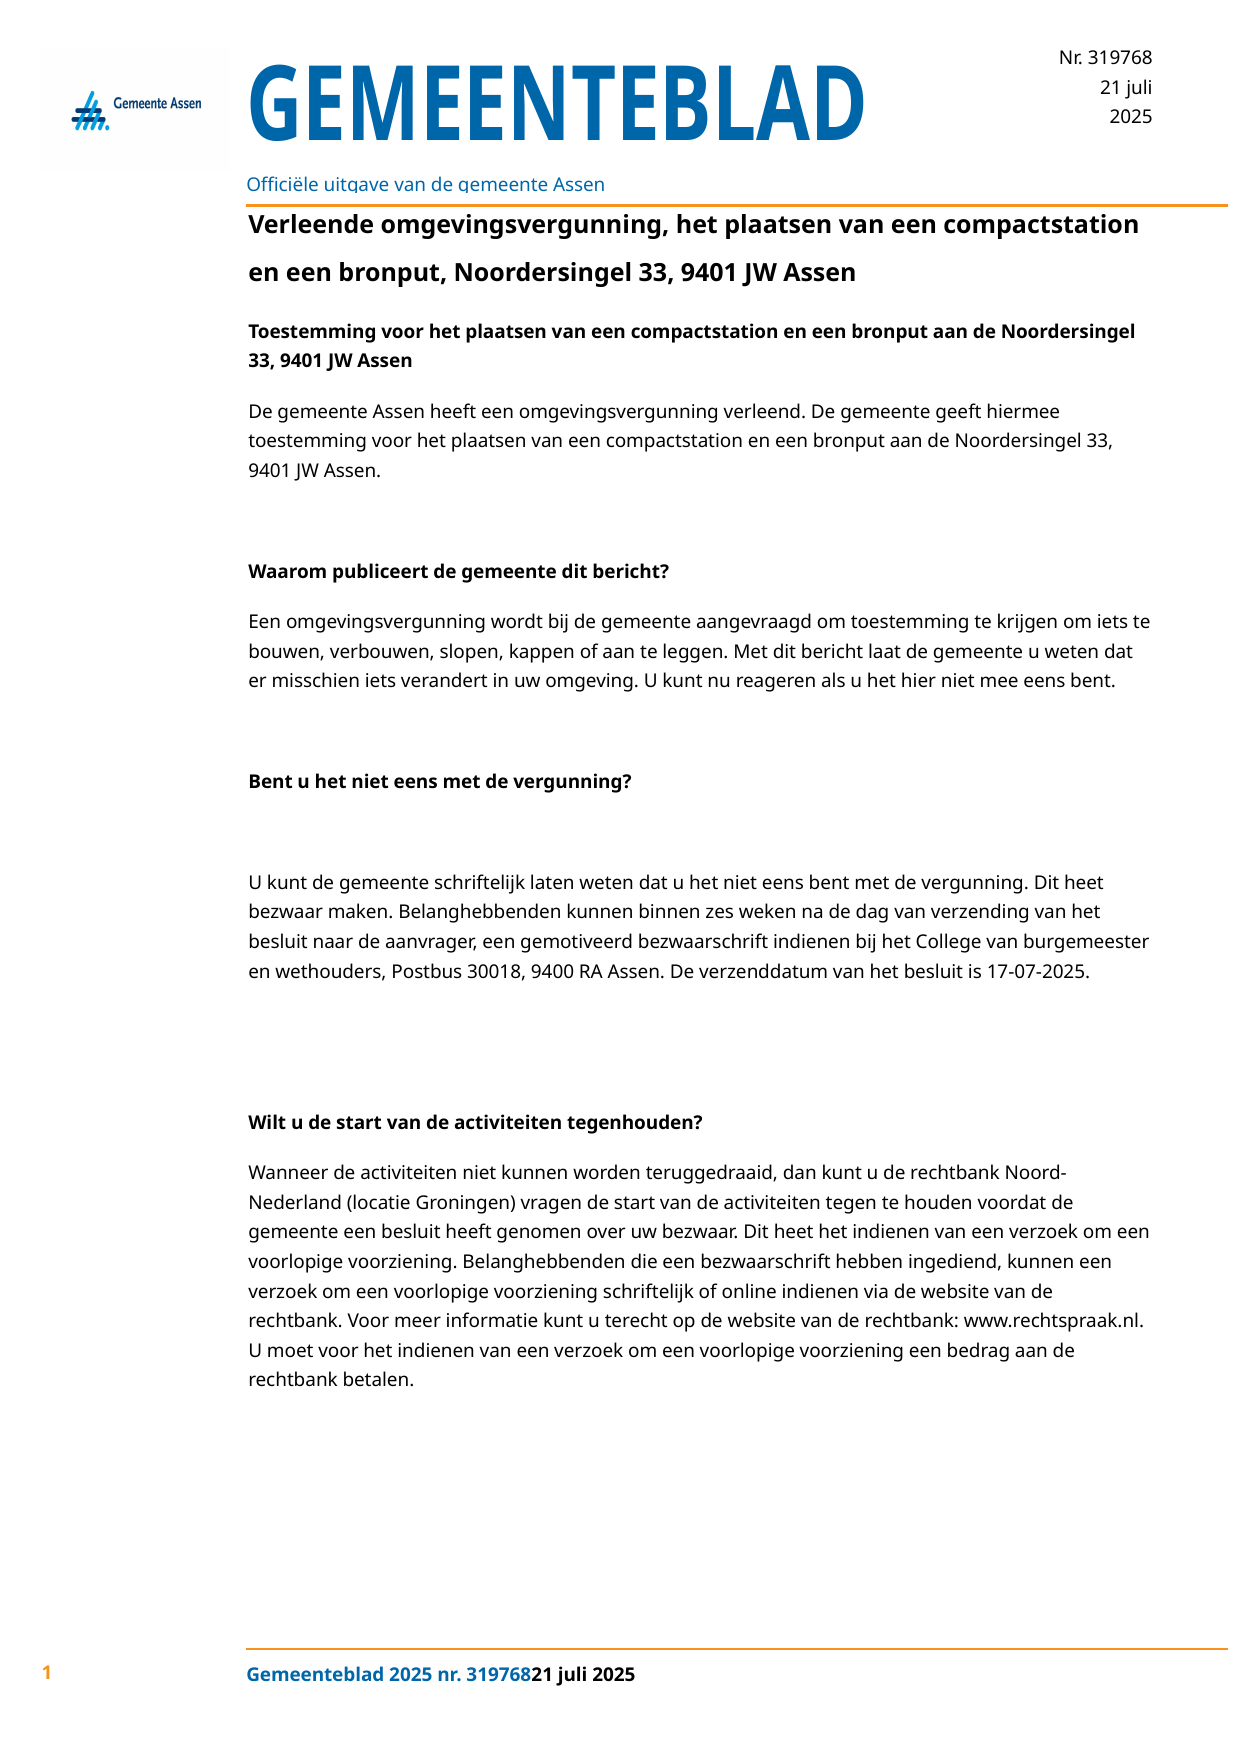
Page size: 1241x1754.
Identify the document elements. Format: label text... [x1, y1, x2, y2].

text Verleende omgevingsvergunning, het plaatsen van een compactstation en een bronput, Noordersingel 33, 9401 JW Assen [248, 207, 1152, 288]
text De gemeente Assen heeft een omgevingsvergunning verleend. De gemeente geeft hiermee toestemming voor het plaatsen van een compactstation en een bronput aan de Noordersingel 33, 9401 JW Assen. [248, 398, 1152, 483]
picture [41, 47, 231, 172]
text U kunt de gemeente schriftelijk laten weten dat u het niet eens bent met de vergunning. Dit heet bezwaar maken. Belanghebbenden kunnen binnen zes weken na de dag van verzending van het besluit naar de aanvrager, een gemotiveerd bezwaarschrift indienen bij het College van burgemeester en wethouders, Postbus 30018, 9400 RA Assen. De verzenddatum van het besluit is 17-07-2025. [248, 869, 1152, 984]
text Een omgevingsvergunning wordt bij de gemeente aangevraagd om toestemming te krijgen om iets te bouwen, verbouwen, slopen, kappen of aan te leggen. Met dit bericht laat de gemeente u weten dat er misschien iets verandert in uw omgeving. U kunt nu reageren als u het hier niet mee eens bent. [248, 608, 1152, 693]
text Waarom publiceert de gemeente dit bericht? [248, 558, 1152, 584]
text Wilt u de start van de activiteiten tegenhouden? [248, 1109, 1152, 1135]
text Bent u het niet eens met de vergunning? [248, 768, 1152, 794]
text Wanneer de activiteiten niet kunnen worden teruggedraaid, dan kunt u de rechtbank Noord-Nederland (locatie Groningen) vragen de start van de activiteiten tegen te houden voordat de gemeente een besluit heeft genomen over uw bezwaar. Dit heet het indienen van een verzoek om een voorlopige voorziening. Belanghebbenden die een bezwaarschrift hebben ingediend, kunnen een verzoek om een voorlopige voorziening schriftelijk of online indienen via de website van de rechtbank. Voor meer informatie kunt u terecht op de website van de rechtbank: www.rechtspraak.nl. U moet voor het indienen van een verzoek om een voorlopige voorziening een bedrag aan de rechtbank betalen. [248, 1159, 1152, 1392]
text Toestemming voor het plaatsen van een compactstation en een bronput aan de Noordersingel 33, 9401 JW Assen [248, 318, 1152, 373]
